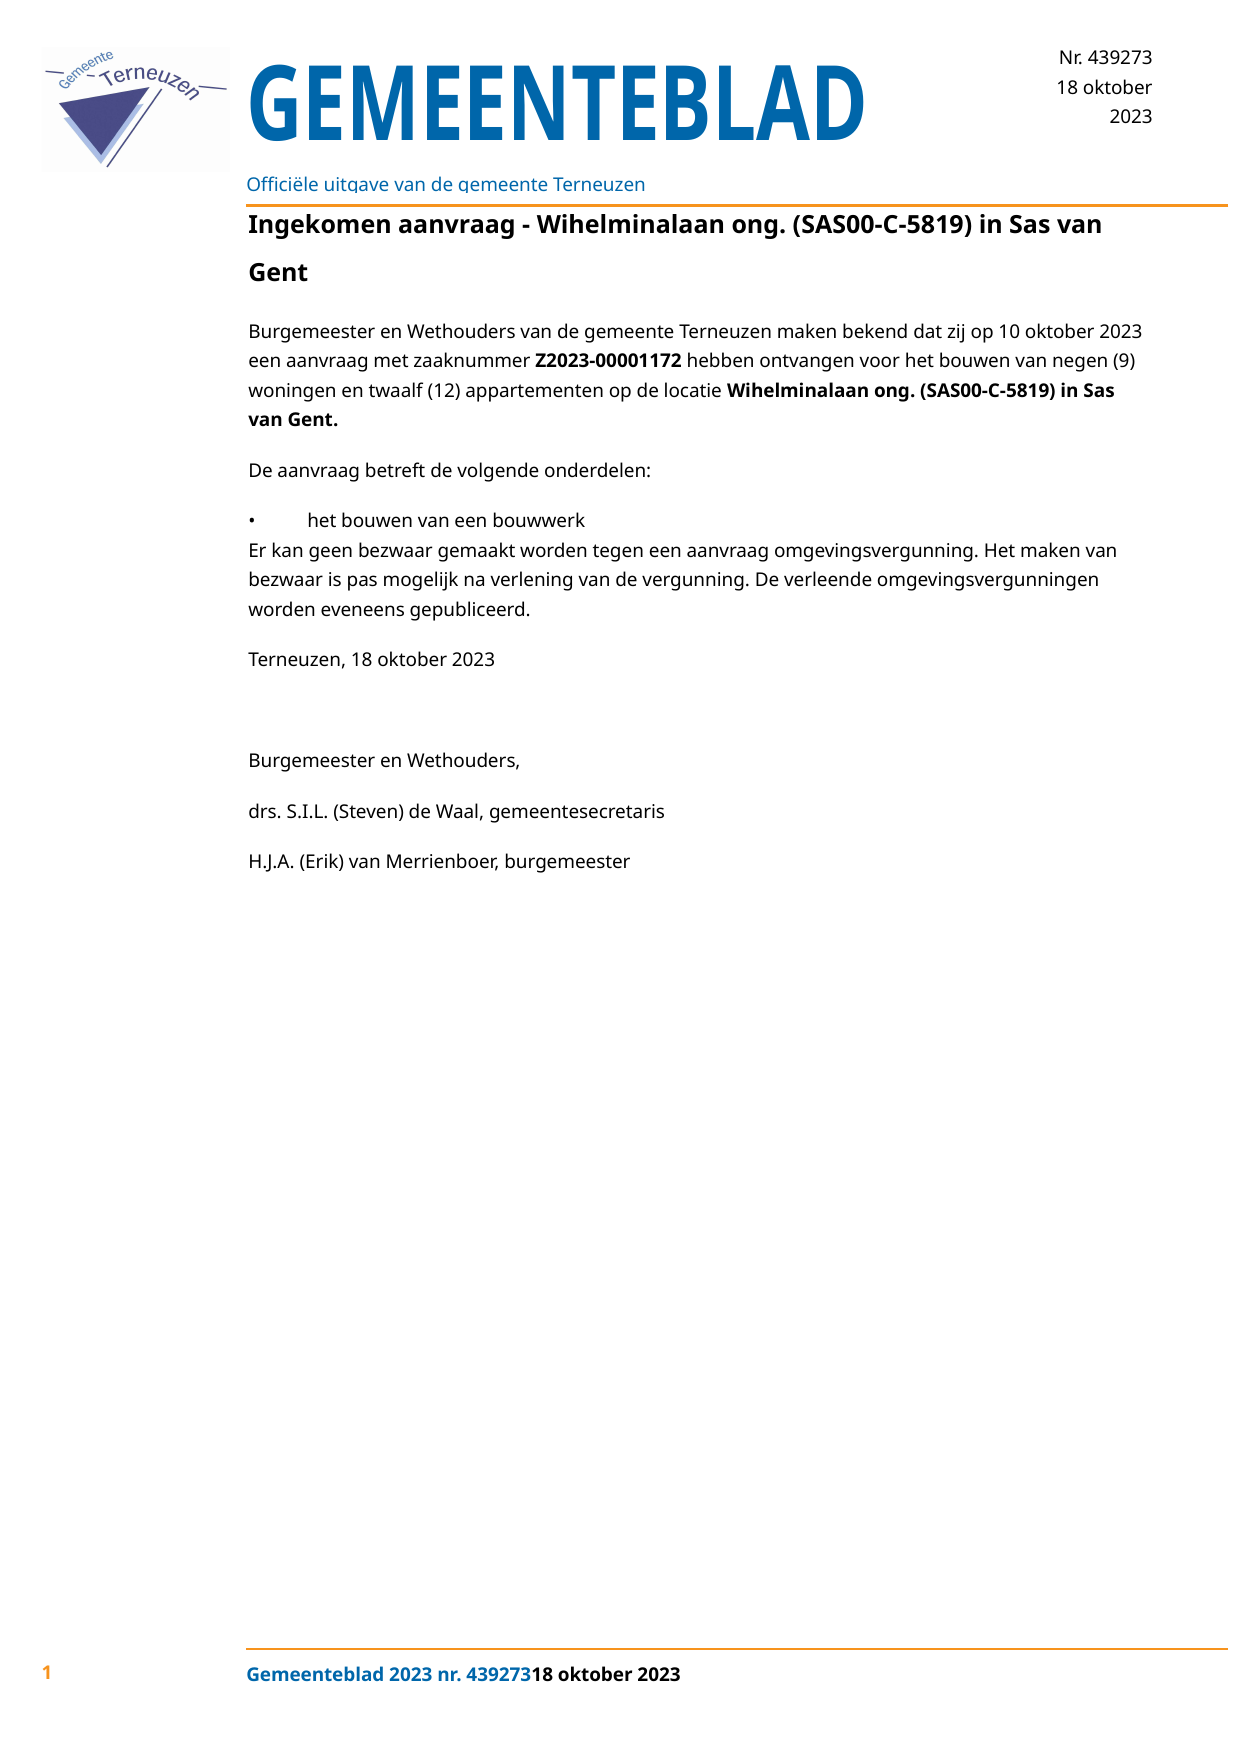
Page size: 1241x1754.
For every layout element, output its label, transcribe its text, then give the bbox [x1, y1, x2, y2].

text Terneuzen, 18 oktober 2023 [248, 647, 1152, 672]
text Ingekomen aanvraag - Wihelminalaan ong. (SAS00-C-5819) in Sas van Gent [248, 207, 1152, 288]
text De aanvraag betreft de volgende onderdelen: [248, 457, 1152, 483]
text drs. S.I.L. (Steven) de Waal, gemeentesecretaris [248, 798, 1152, 824]
text Burgemeester en Wethouders, [248, 747, 1152, 773]
picture [41, 47, 231, 172]
text Er kan geen bezwaar gemaakt worden tegen een aanvraag omgevingsvergunning. Het maken van bezwaar is pas mogelijk na verlening van de vergunning. De verleende omgevingsvergunningen worden eveneens gepubliceerd. [248, 537, 1152, 622]
text H.J.A. (Erik) van Merrienboer, burgemeester [248, 848, 1152, 874]
text Burgemeester en Wethouders van de gemeente Terneuzen maken bekend dat zij op 10 oktober 2023 een aanvraag met zaaknummer Z2023-00001172 hebben ontvangen voor het bouwen van negen (9) woningen en twaalf (12) appartementen op de locatie Wihelminalaan ong. (SAS00-C-5819) in Sas van Gent. [248, 318, 1152, 432]
list het bouwen van een bouwwerk [248, 507, 1152, 533]
